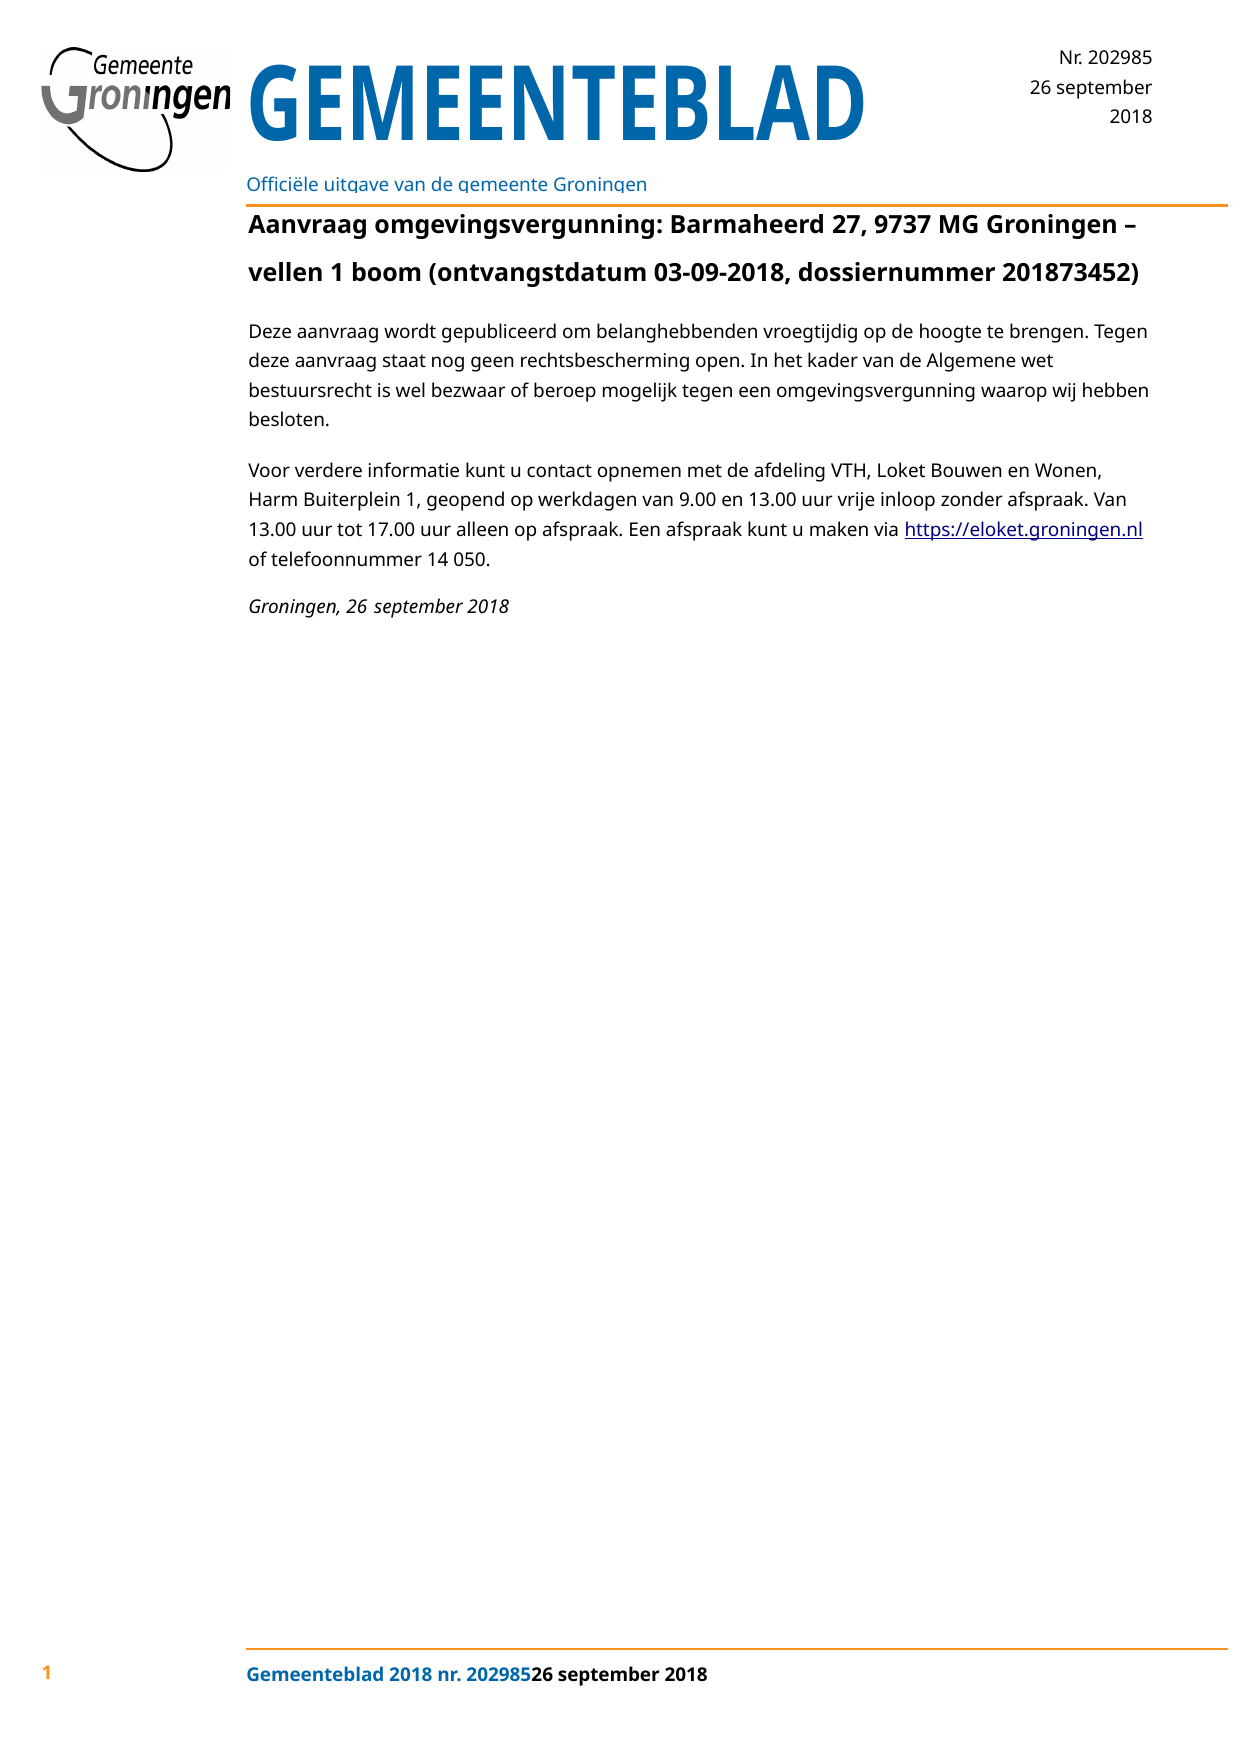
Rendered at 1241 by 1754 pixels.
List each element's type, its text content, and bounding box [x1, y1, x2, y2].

text Deze aanvraag wordt gepubliceerd om belanghebbenden vroegtijdig op de hoogte te brengen. Tegen deze aanvraag staat nog geen rechtsbescherming open. In het kader van de Algemene wet bestuursrecht is wel bezwaar of beroep mogelijk tegen een omgevingsvergunning waarop wij hebben besloten. [248, 318, 1152, 432]
picture [41, 47, 231, 172]
text Groningen, 26 september 2018 [248, 594, 1152, 619]
text Aanvraag omgevingsvergunning: Barmaheerd 27, 9737 MG Groningen – vellen 1 boom (ontvangstdatum 03-09-2018, dossiernummer 201873452) [248, 207, 1152, 288]
text Voor verdere informatie kunt u contact opnemen met de afdeling VTH, Loket Bouwen en Wonen, Harm Buiterplein 1, geopend op werkdagen van 9.00 en 13.00 uur vrije inloop zonder afspraak. Van 13.00 uur tot 17.00 uur alleen op afspraak. Een afspraak kunt u maken via https://eloket.groningen.nl of telefoonnummer 14 050. [248, 457, 1152, 572]
